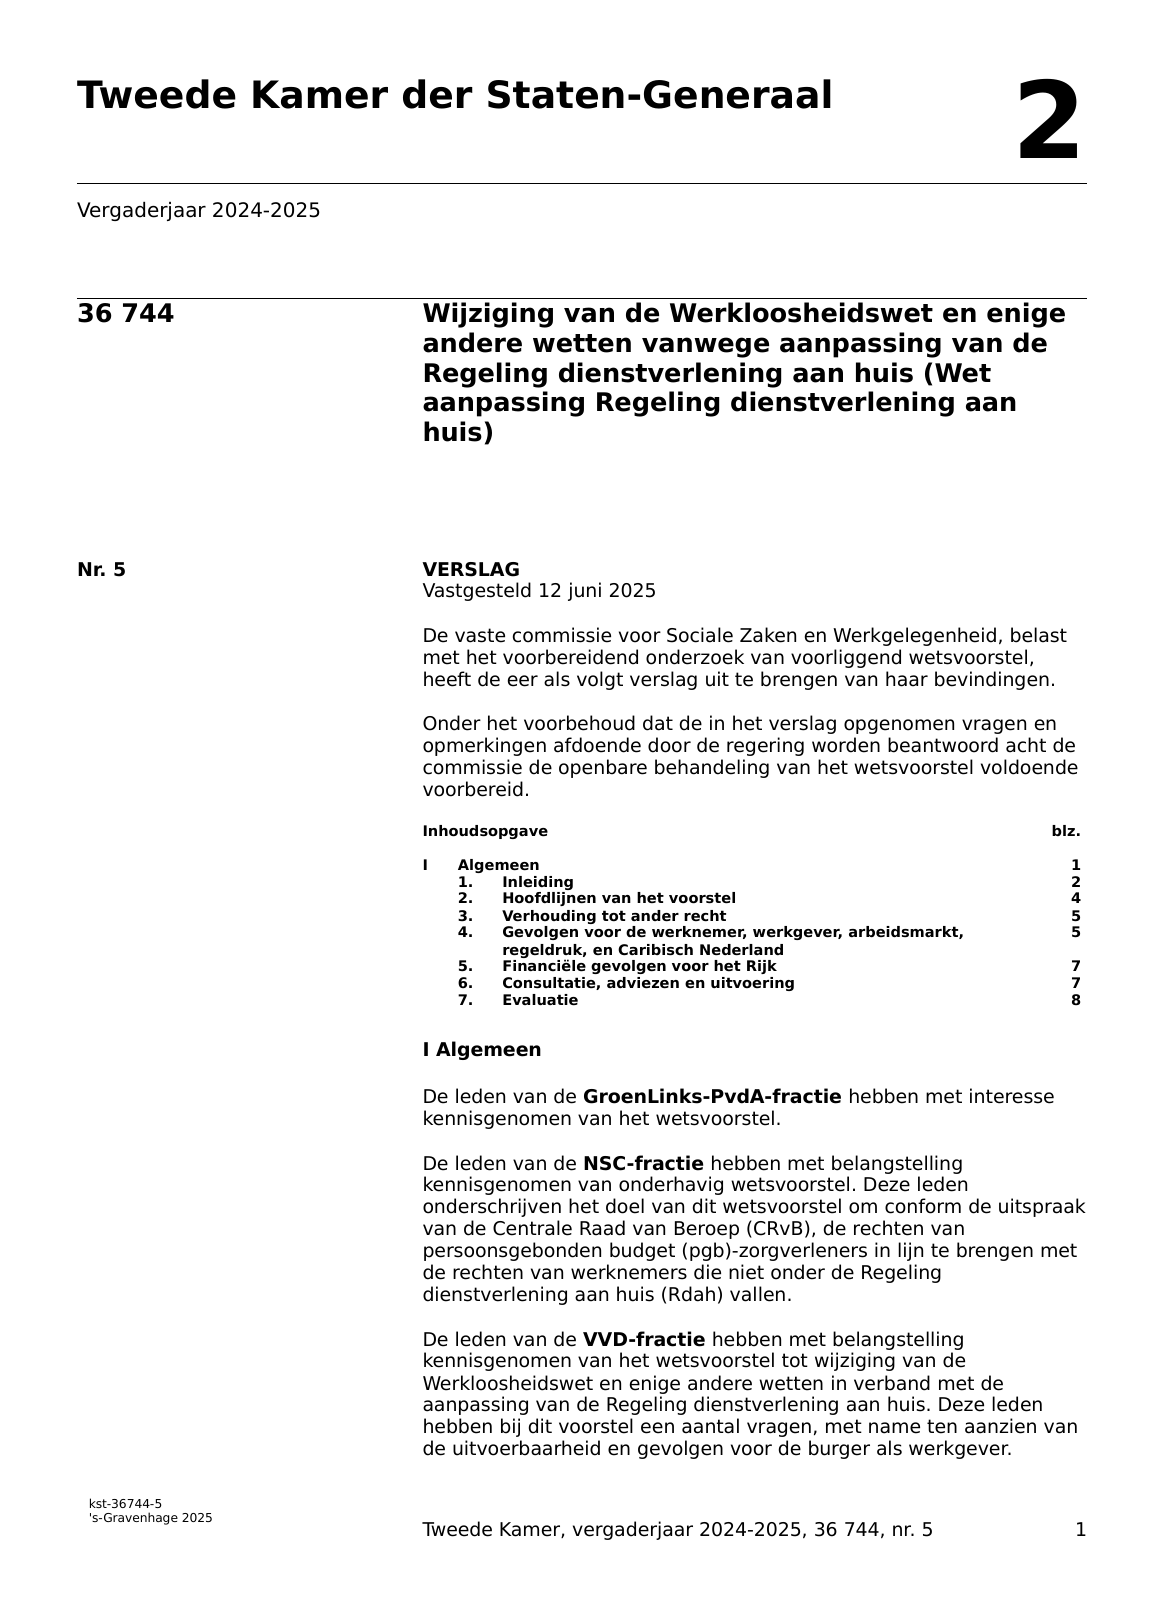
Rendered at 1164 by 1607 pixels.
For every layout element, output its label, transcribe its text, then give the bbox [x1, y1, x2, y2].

table_cell 3. [452, 908, 496, 924]
table_cell 4. [452, 924, 496, 958]
text Onder het voorbehoud dat de in het verslag opgenomen vragen en opmerkingen afdoende door de regering worden beantwoord acht de commissie de openbare behandeling van het wetsvoorstel voldoende voorbereid. [422, 713, 1087, 801]
table_cell I [422, 856, 452, 873]
text Vastgesteld 12 juni 2025 [422, 580, 1087, 602]
table_cell Algemeen [452, 856, 1028, 873]
table_cell 7 [1028, 975, 1087, 992]
subtitle I Algemeen [422, 1039, 1087, 1061]
table_cell [422, 874, 452, 890]
table_cell Inleiding [496, 874, 1028, 890]
text De leden van de NSC-fractie hebben met belangstelling kennisgenomen van onderhavig wetsvoorstel. Deze leden onderschrijven het doel van dit wetsvoorstel om conform de uitspraak van de Centrale Raad van Beroep (CRvB), de rechten van persoonsgebonden budget (pgb)-zorgverleners in lijn te brengen met de rechten van werknemers die niet onder de Regeling dienstverlening aan huis (Rdah) vallen. [422, 1152, 1087, 1306]
table_cell 7 [1028, 958, 1087, 975]
table_cell 5 [1028, 924, 1087, 958]
table_cell [422, 924, 452, 958]
table_header 2 [886, 59, 1087, 183]
table_cell [422, 958, 452, 975]
text De leden van de GroenLinks-PvdA-fractie hebben met interesse kennisgenomen van het wetsvoorstel. [422, 1086, 1087, 1130]
table_cell [422, 890, 452, 907]
table_header Inhoudsopgave [422, 823, 1028, 839]
table_cell 4 [1028, 890, 1087, 907]
table_cell 1. [452, 874, 496, 890]
text De leden van de VVD-fractie hebben met belangstelling kennisgenomen van het wetsvoorstel tot wijziging van de Werkloosheidswet en enige andere wetten in verband met de aanpassing van de Regeling dienstverlening aan huis. Deze leden hebben bij dit voorstel een aantal vragen, met name ten aanzien van de uitvoerbaarheid en gevolgen voor de burger als werkgever. [422, 1328, 1087, 1460]
text kst-36744-5 [88, 1497, 323, 1511]
table_cell Evaluatie [496, 992, 1028, 1009]
table_header blz. [1028, 823, 1087, 839]
table_cell 2. [452, 890, 496, 907]
table_cell 5. [452, 958, 496, 975]
table_cell [496, 840, 1028, 856]
subtitle Nr. 5 VERSLAG [77, 558, 1087, 580]
table_cell [422, 908, 452, 924]
text De vaste commissie voor Sociale Zaken en Werkgelegenheid, belast met het voorbereidend onderzoek van voorliggend wetsvoorstel, heeft de eer als volgt verslag uit te brengen van haar bevindingen. [422, 624, 1087, 691]
table_cell Financiële gevolgen voor het Rijk [496, 958, 1028, 975]
table_cell 1 [1028, 856, 1087, 873]
table_cell [422, 840, 452, 856]
table_cell Verhouding tot ander recht [496, 908, 1028, 924]
table_cell Vergaderjaar 2024-2025 [77, 184, 1087, 298]
table_cell 5 [1028, 908, 1087, 924]
table_cell [1028, 840, 1087, 856]
subtitle 36 744 Wijziging van de Werkloosheidswet en enige andere wetten vanwege aanpassing van de Regeling dienstverlening aan huis (Wet aanpassing Regeling dienstverlening aan huis) [77, 299, 1087, 447]
table_cell 6. [452, 975, 496, 992]
table_cell 7. [452, 992, 496, 1009]
table_cell [422, 975, 452, 992]
table_cell 8 [1028, 992, 1087, 1009]
table_cell Consultatie, adviezen en uitvoering [496, 975, 1028, 992]
table_header Tweede Kamer der Staten-Generaal [77, 59, 886, 183]
text 's-Gravenhage 2025 [88, 1511, 323, 1525]
table_cell 2 [1028, 874, 1087, 890]
table_cell [422, 992, 452, 1009]
table_cell Hoofdlijnen van het voorstel [496, 890, 1028, 907]
table_cell [452, 840, 496, 856]
table_cell Gevolgen voor de werknemer, werkgever, arbeidsmarkt, regeldruk, en Caribisch Nederland [496, 924, 1028, 958]
